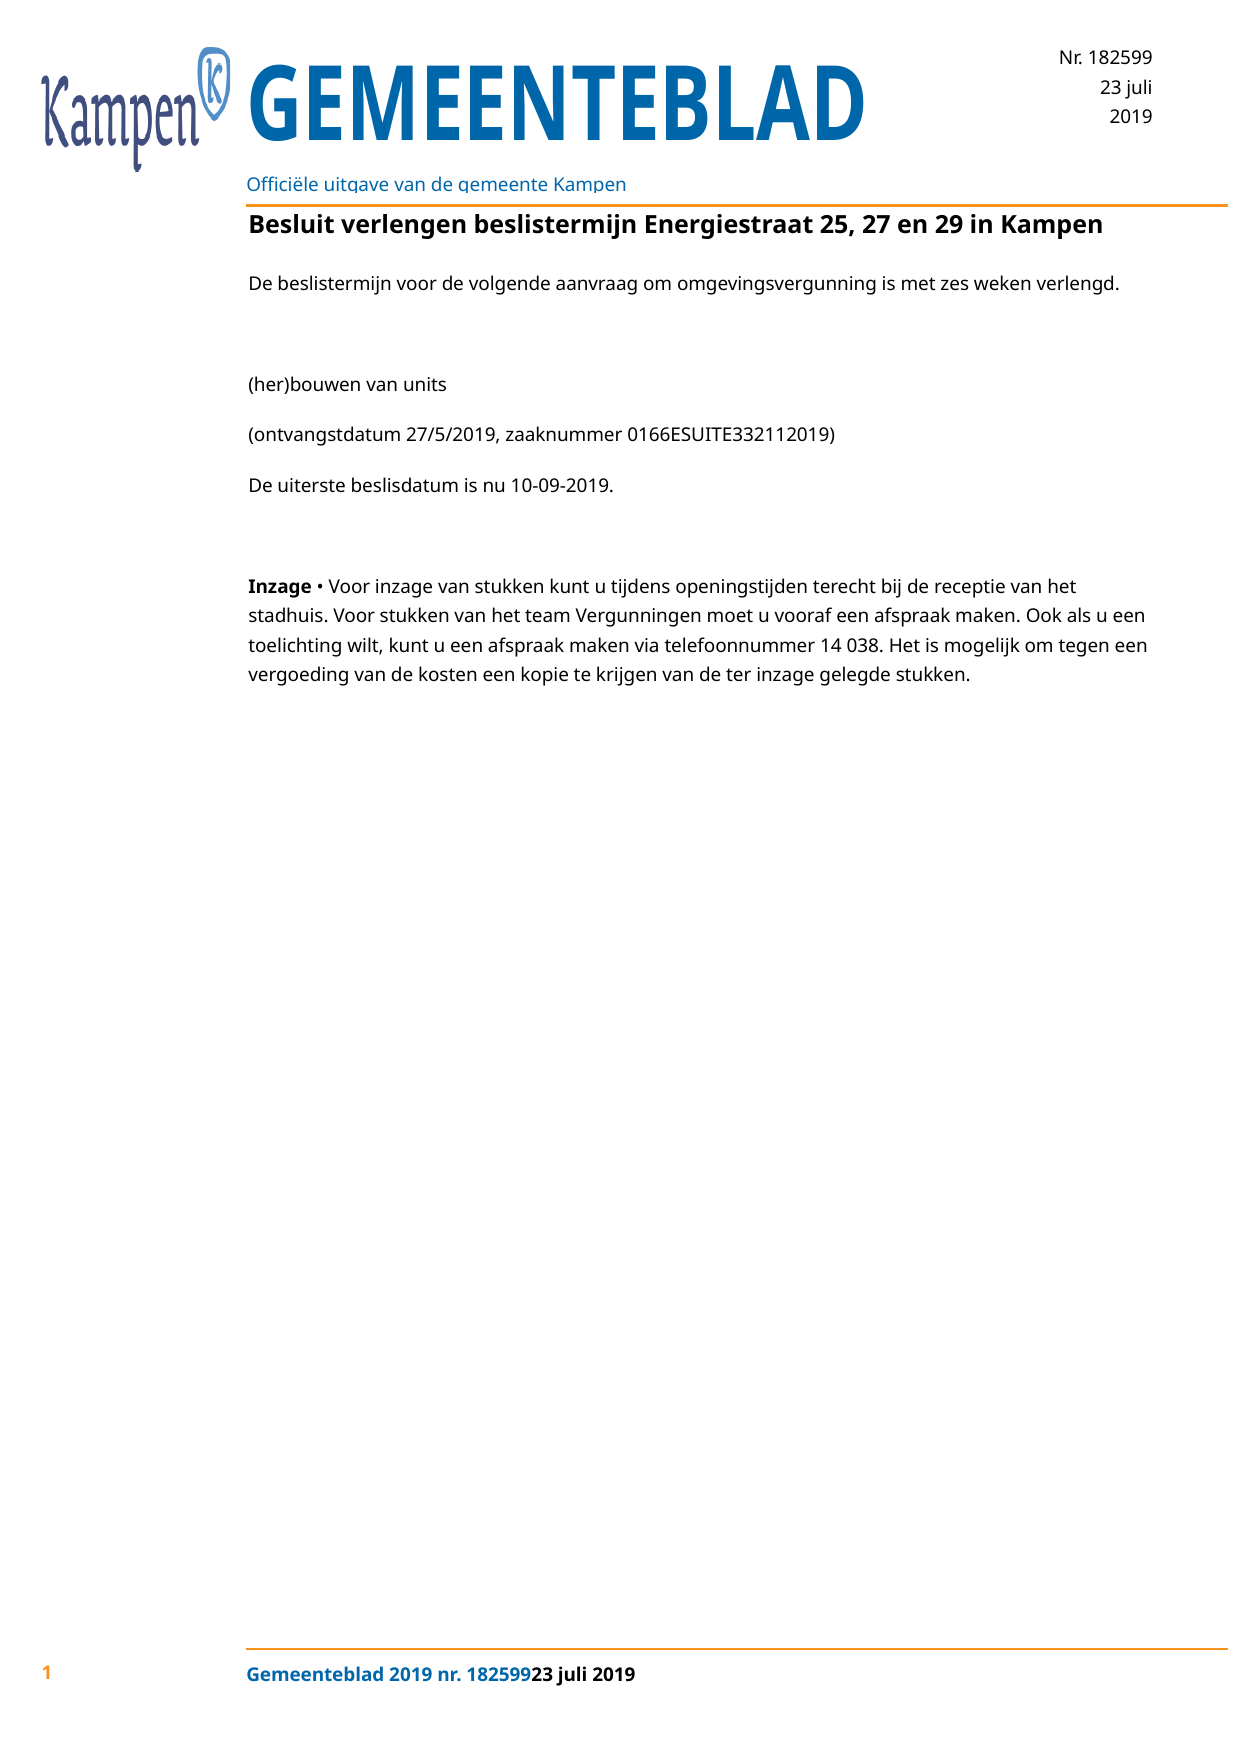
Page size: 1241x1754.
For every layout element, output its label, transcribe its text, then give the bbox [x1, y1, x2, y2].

text Inzage • Voor inzage van stukken kunt u tijdens openingstijden terecht bij de receptie van het stadhuis. Voor stukken van het team Vergunningen moet u vooraf een afspraak maken. Ook als u een toelichting wilt, kunt u een afspraak maken via telefoonnummer 14 038. Het is mogelijk om tegen een vergoeding van de kosten een kopie te krijgen van de ter inzage gelegde stukken. [248, 573, 1152, 687]
text Besluit verlengen beslistermijn Energiestraat 25, 27 en 29 in Kampen [248, 207, 1152, 241]
text De beslistermijn voor de volgende aanvraag om omgevingsvergunning is met zes weken verlengd. [248, 270, 1152, 296]
picture [41, 47, 231, 172]
text De uiterste beslisdatum is nu 10-09-2019. [248, 472, 1152, 498]
text (her)bouwen van units [248, 371, 1152, 397]
text (ontvangstdatum 27/5/2019, zaaknummer 0166ESUITE332112019) [248, 422, 1152, 447]
